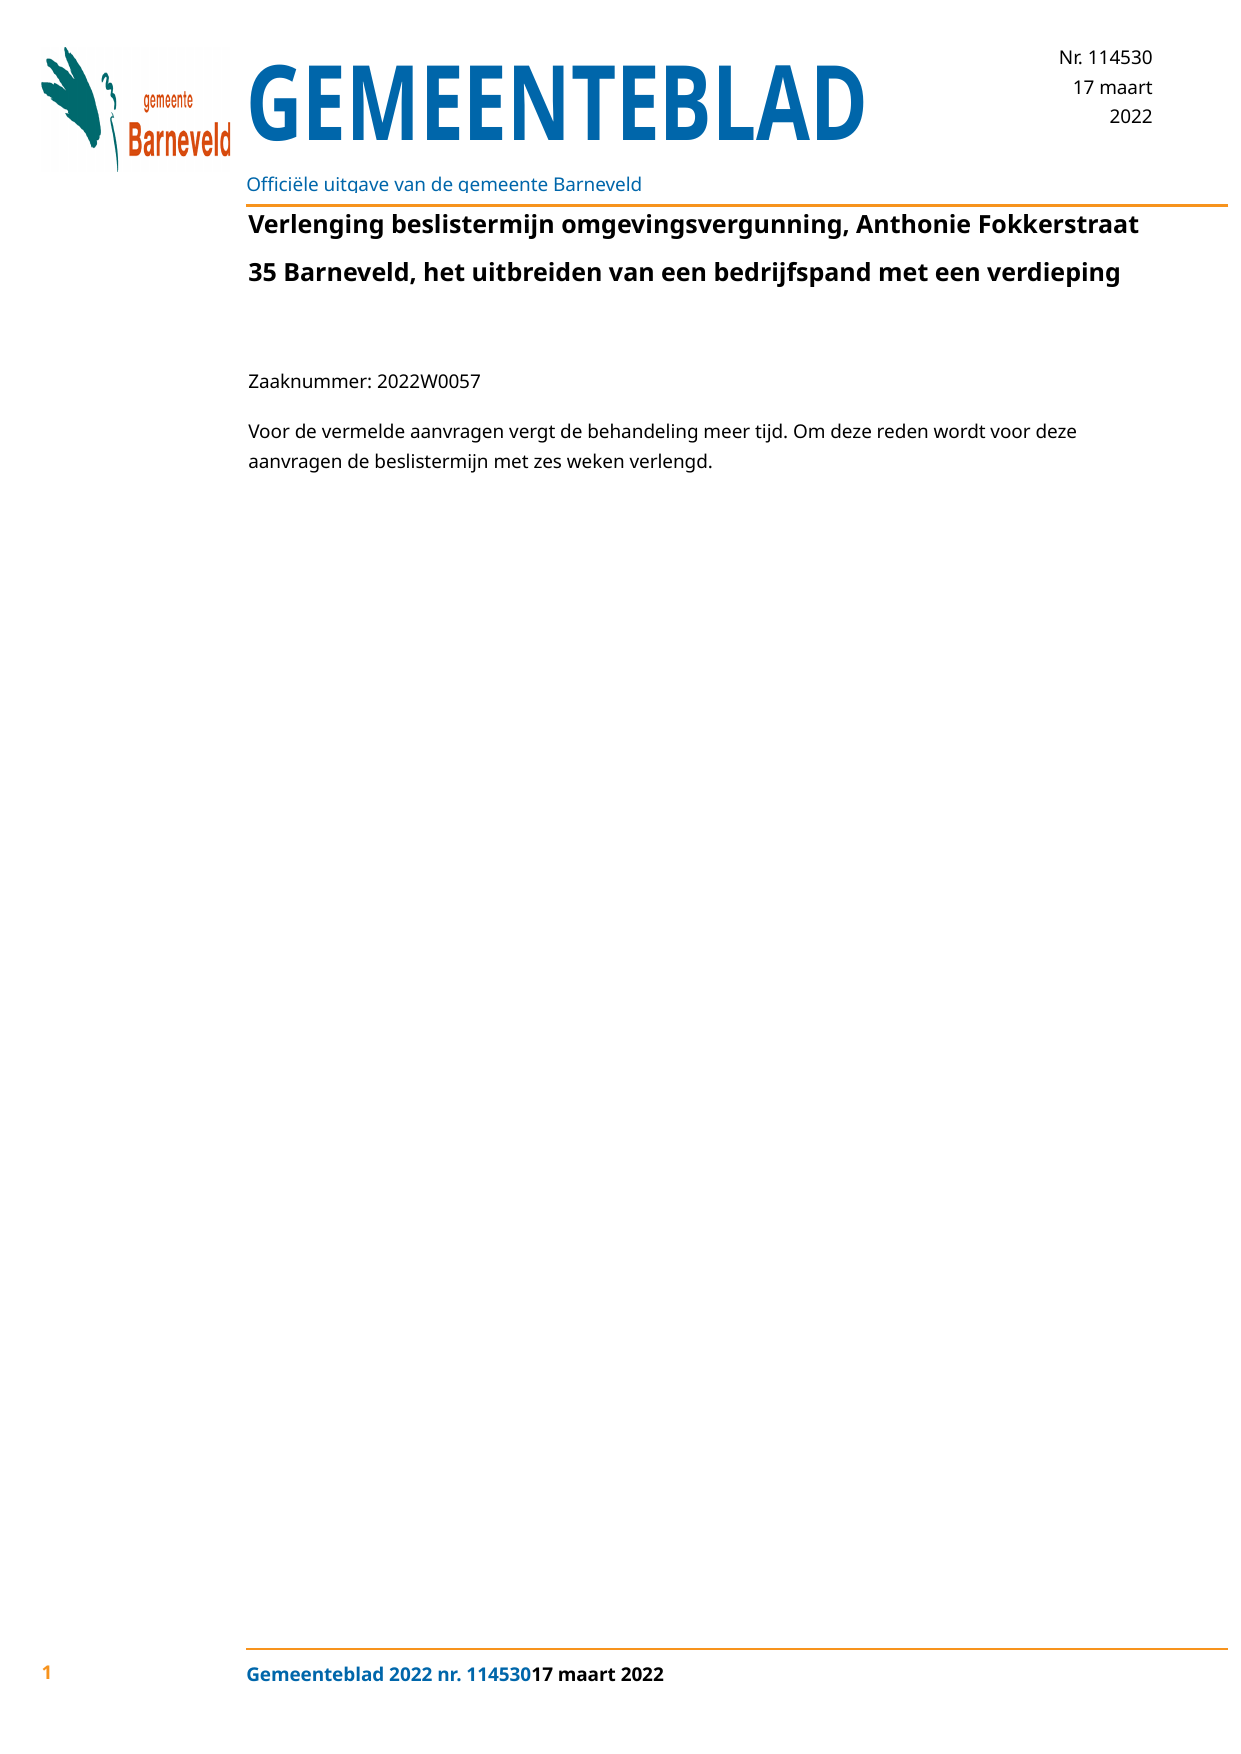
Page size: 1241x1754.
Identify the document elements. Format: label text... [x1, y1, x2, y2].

text Voor de vermelde aanvragen vergt de behandeling meer tijd. Om deze reden wordt voor deze aanvragen de beslistermijn met zes weken verlengd. [248, 419, 1152, 474]
picture [41, 47, 231, 172]
text Zaaknummer: 2022W0057 [248, 368, 1152, 394]
text Verlenging beslistermijn omgevingsvergunning, Anthonie Fokkerstraat 35 Barneveld, het uitbreiden van een bedrijfspand met een verdieping [248, 207, 1152, 288]
